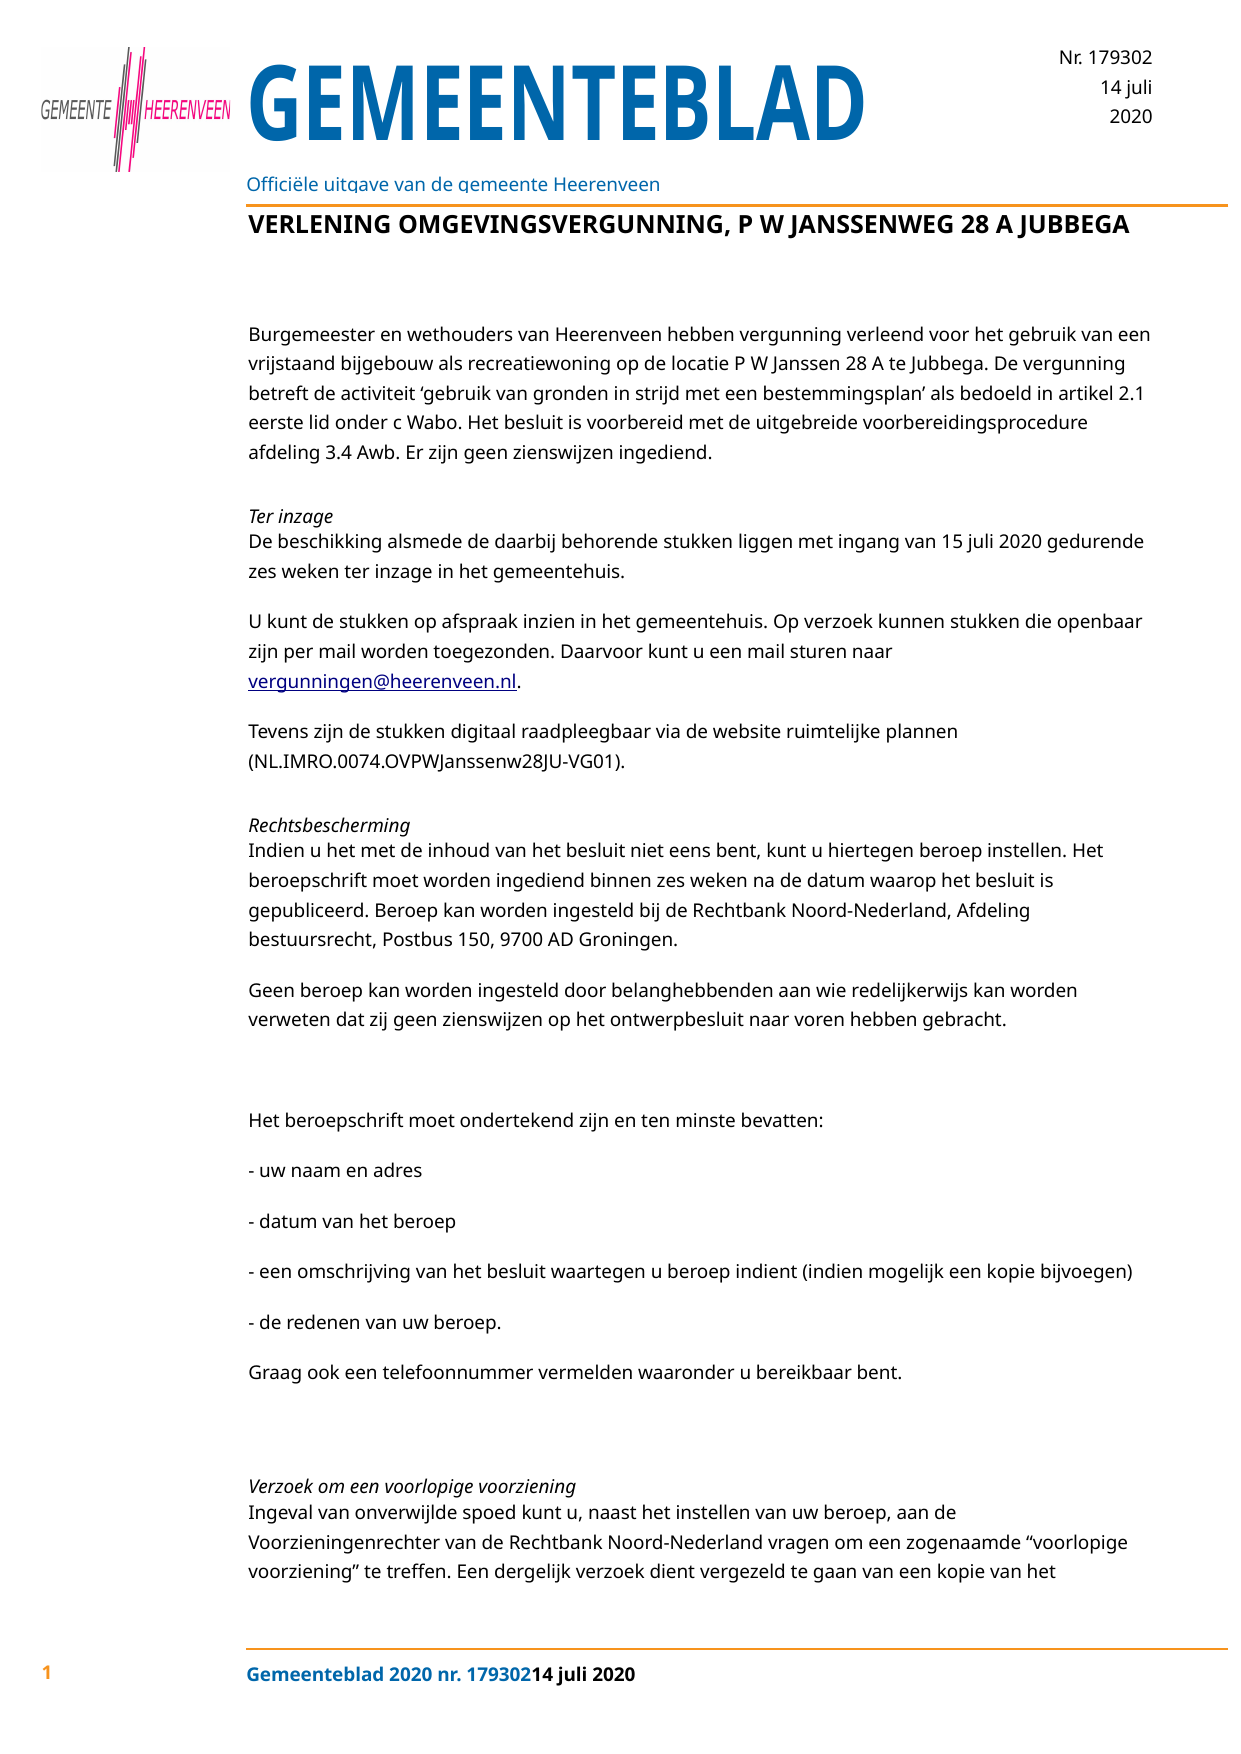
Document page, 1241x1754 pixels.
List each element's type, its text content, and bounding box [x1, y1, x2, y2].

text Burgemeester en wethouders van Heerenveen hebben vergunning verleend voor het gebruik van een vrijstaand bijgebouw als recreatiewoning op de locatie P W Janssen 28 A te Jubbega. De vergunning betreft de activiteit ‘gebruik van gronden in strijd met een bestemmingsplan’ als bedoeld in artikel 2.1 eerste lid onder c Wabo. Het besluit is voorbereid met de uitgebreide voorbereidingsprocedure afdeling 3.4 Awb. Er zijn geen zienswijzen ingediend. [248, 321, 1152, 465]
text De beschikking alsmede de daarbij behorende stukken liggen met ingang van 15 juli 2020 gedurende zes weken ter inzage in het gemeentehuis. [248, 529, 1152, 584]
text Indien u het met de inhoud van het besluit niet eens bent, kunt u hiertegen beroep instellen. Het beroepschrift moet worden ingediend binnen zes weken na de datum waarop het besluit is gepubliceerd. Beroep kan worden ingesteld bij de Rechtbank Noord-Nederland, Afdeling bestuursrecht, Postbus 150, 9700 AD Groningen. [248, 838, 1152, 952]
text Ter inzage [248, 503, 1152, 529]
text Ingeval van onverwijlde spoed kunt u, naast het instellen van uw beroep, aan de Voorzieningenrechter van de Rechtbank Noord-Nederland vragen om een zogenaamde “voorlopige voorziening” te treffen. Een dergelijk verzoek dient vergezeld te gaan van een kopie van het [248, 1499, 1152, 1584]
text - datum van het beroep [248, 1208, 1152, 1234]
text U kunt de stukken op afspraak inzien in het gemeentehuis. Op verzoek kunnen stukken die openbaar zijn per mail worden toegezonden. Daarvoor kunt u een mail sturen naar vergunningen@heerenveen.nl. [248, 609, 1152, 694]
text - de redenen van uw beroep. [248, 1309, 1152, 1334]
text - een omschrijving van het besluit waartegen u beroep indient (indien mogelijk een kopie bijvoegen) [248, 1258, 1152, 1284]
text Graag ook een telefoonnummer vermelden waaronder u bereikbaar bent. [248, 1359, 1152, 1385]
text Tevens zijn de stukken digitaal raadpleegbaar via de website ruimtelijke plannen (NL.IMRO.0074.OVPWJanssenw28JU-VG01). [248, 718, 1152, 774]
text Geen beroep kan worden ingesteld door belanghebbenden aan wie redelijkerwijs kan worden verweten dat zij geen zienswijzen op het ontwerpbesluit naar voren hebben gebracht. [248, 977, 1152, 1032]
text - uw naam en adres [248, 1158, 1152, 1183]
text Verzoek om een voorlopige voorziening [248, 1474, 1152, 1499]
text Rechtsbescherming [248, 812, 1152, 838]
text VERLENING OMGEVINGSVERGUNNING, P W JANSSENWEG 28 A JUBBEGA [248, 207, 1152, 241]
text Het beroepschrift moet ondertekend zijn en ten minste bevatten: [248, 1107, 1152, 1133]
picture [41, 47, 231, 172]
